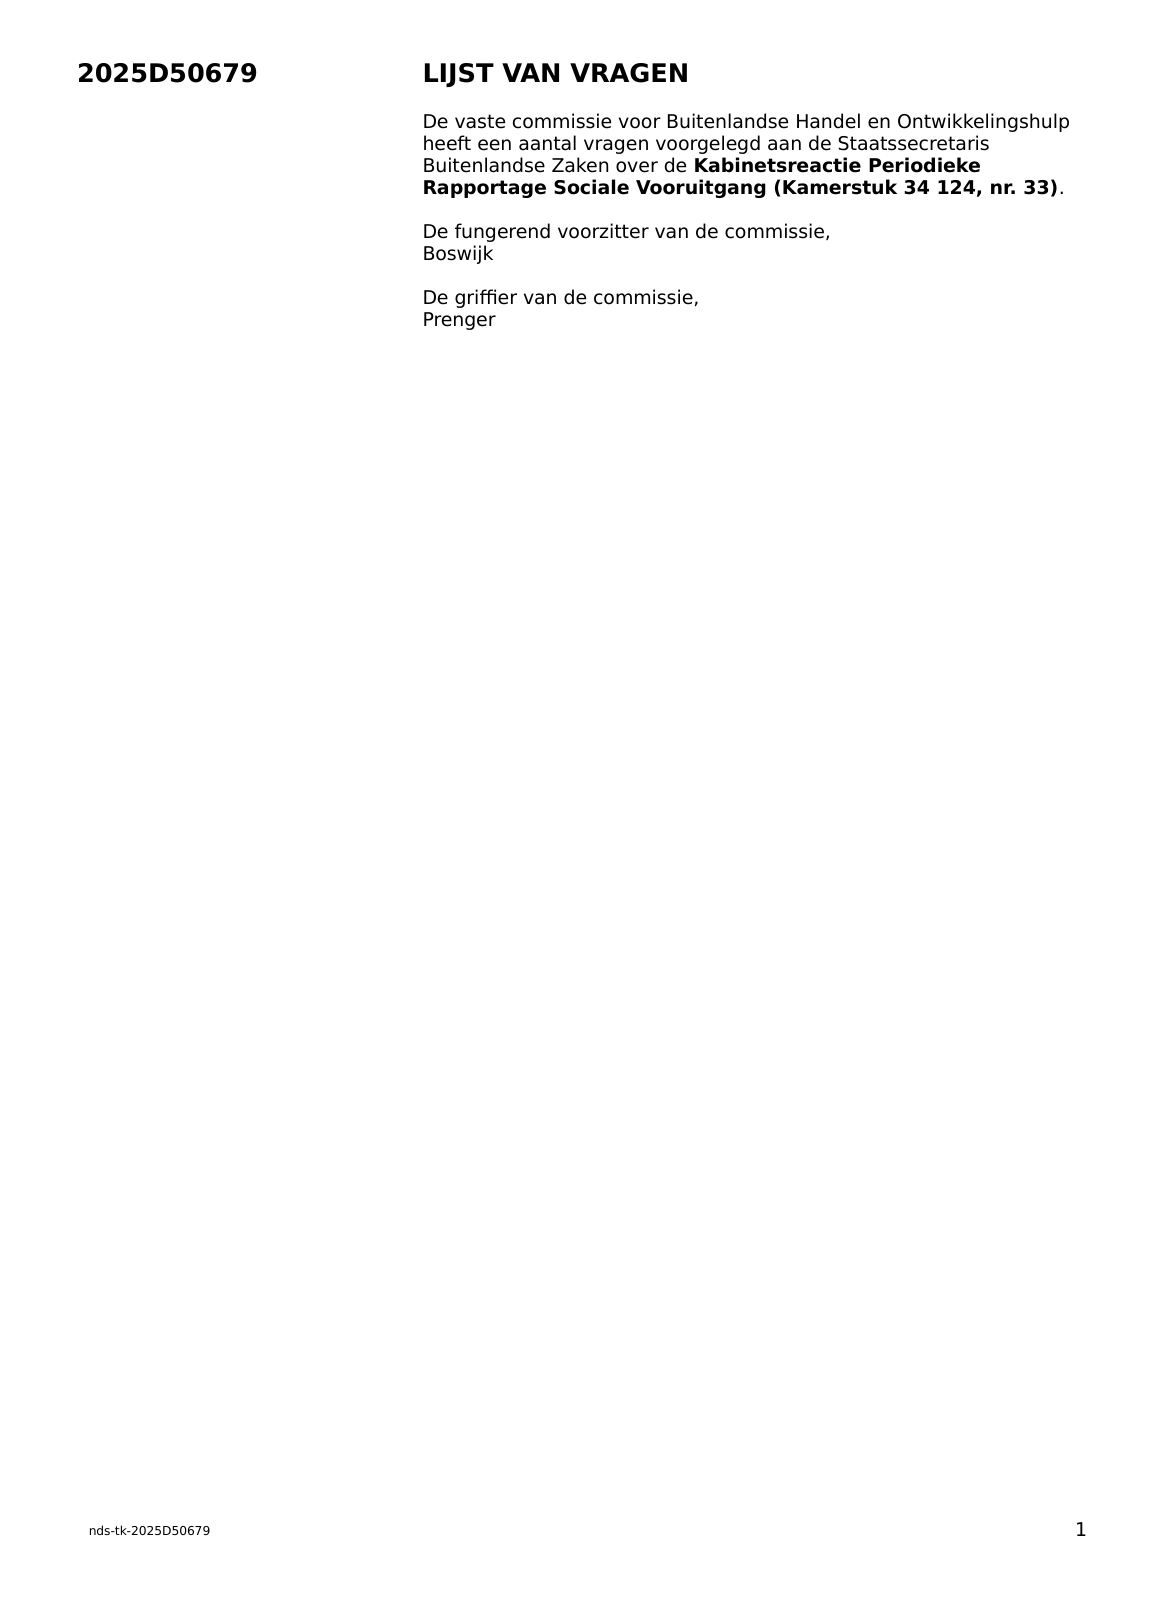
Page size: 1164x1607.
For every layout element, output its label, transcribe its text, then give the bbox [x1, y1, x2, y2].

text De fungerend voorzitter van de commissie, [422, 221, 1087, 243]
text Boswijk [422, 243, 1087, 265]
text nds-tk-2025D50679 [88, 1524, 323, 1538]
text De griffier van de commissie, [422, 287, 1087, 309]
text De vaste commissie voor Buitenlandse Handel en Ontwikkelingshulp heeft een aantal vragen voorgelegd aan de Staatssecretaris Buitenlandse Zaken over de Kabinetsreactie Periodieke Rapportage Sociale Vooruitgang (Kamerstuk 34 124, nr. 33). [422, 111, 1087, 199]
text Prenger [422, 309, 1087, 331]
text 2025D50679 LIJST VAN VRAGEN [77, 59, 1087, 89]
